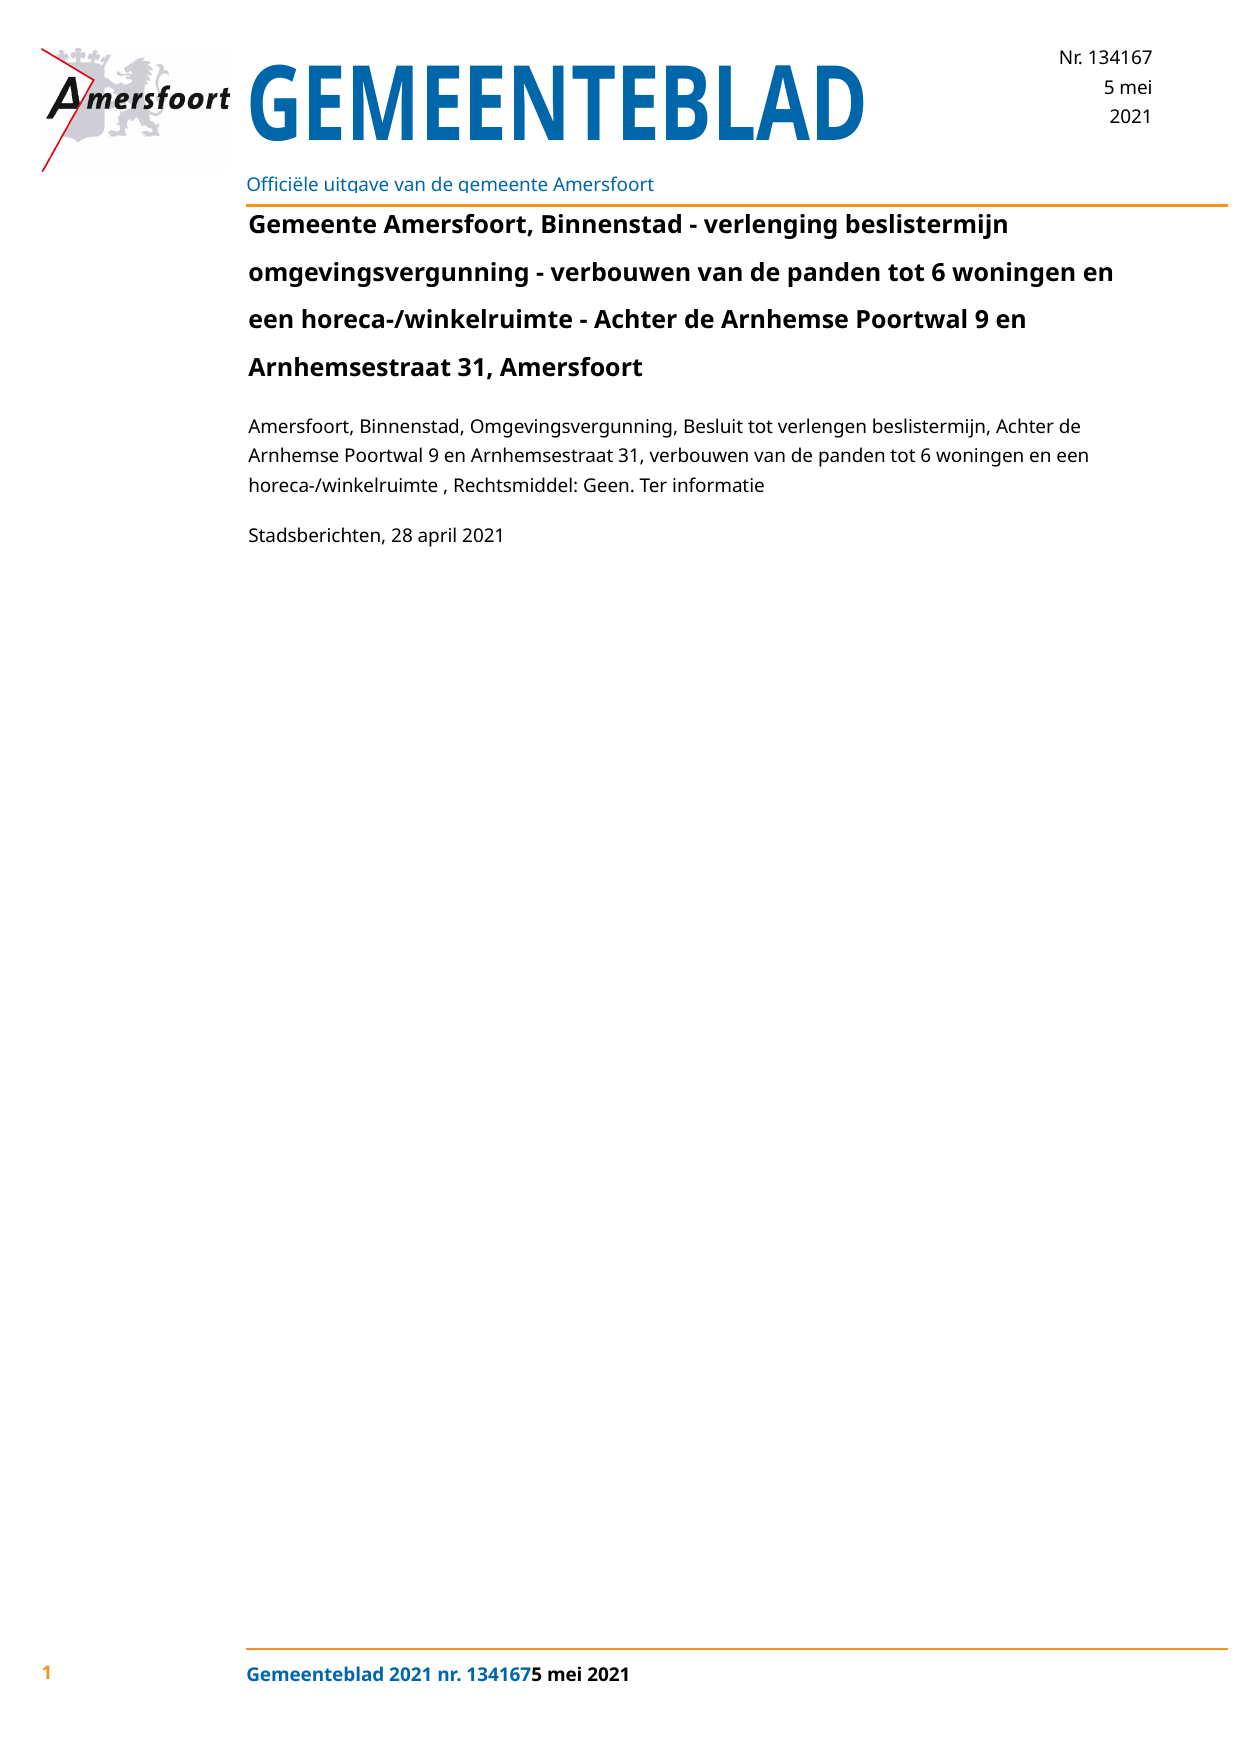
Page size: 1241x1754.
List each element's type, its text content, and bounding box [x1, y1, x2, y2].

text Amersfoort, Binnenstad, Omgevingsvergunning, Besluit tot verlengen beslistermijn, Achter de Arnhemse Poortwal 9 en Arnhemsestraat 31, verbouwen van de panden tot 6 woningen en een horeca-/winkelruimte , Rechtsmiddel: Geen. Ter informatie [248, 413, 1152, 498]
text Stadsberichten, 28 april 2021 [248, 523, 1152, 548]
text Gemeente Amersfoort, Binnenstad - verlenging beslistermijn omgevingsvergunning - verbouwen van de panden tot 6 woningen en een horeca-/winkelruimte - Achter de Arnhemse Poortwal 9 en Arnhemsestraat 31, Amersfoort [248, 207, 1152, 384]
picture [41, 47, 231, 172]
